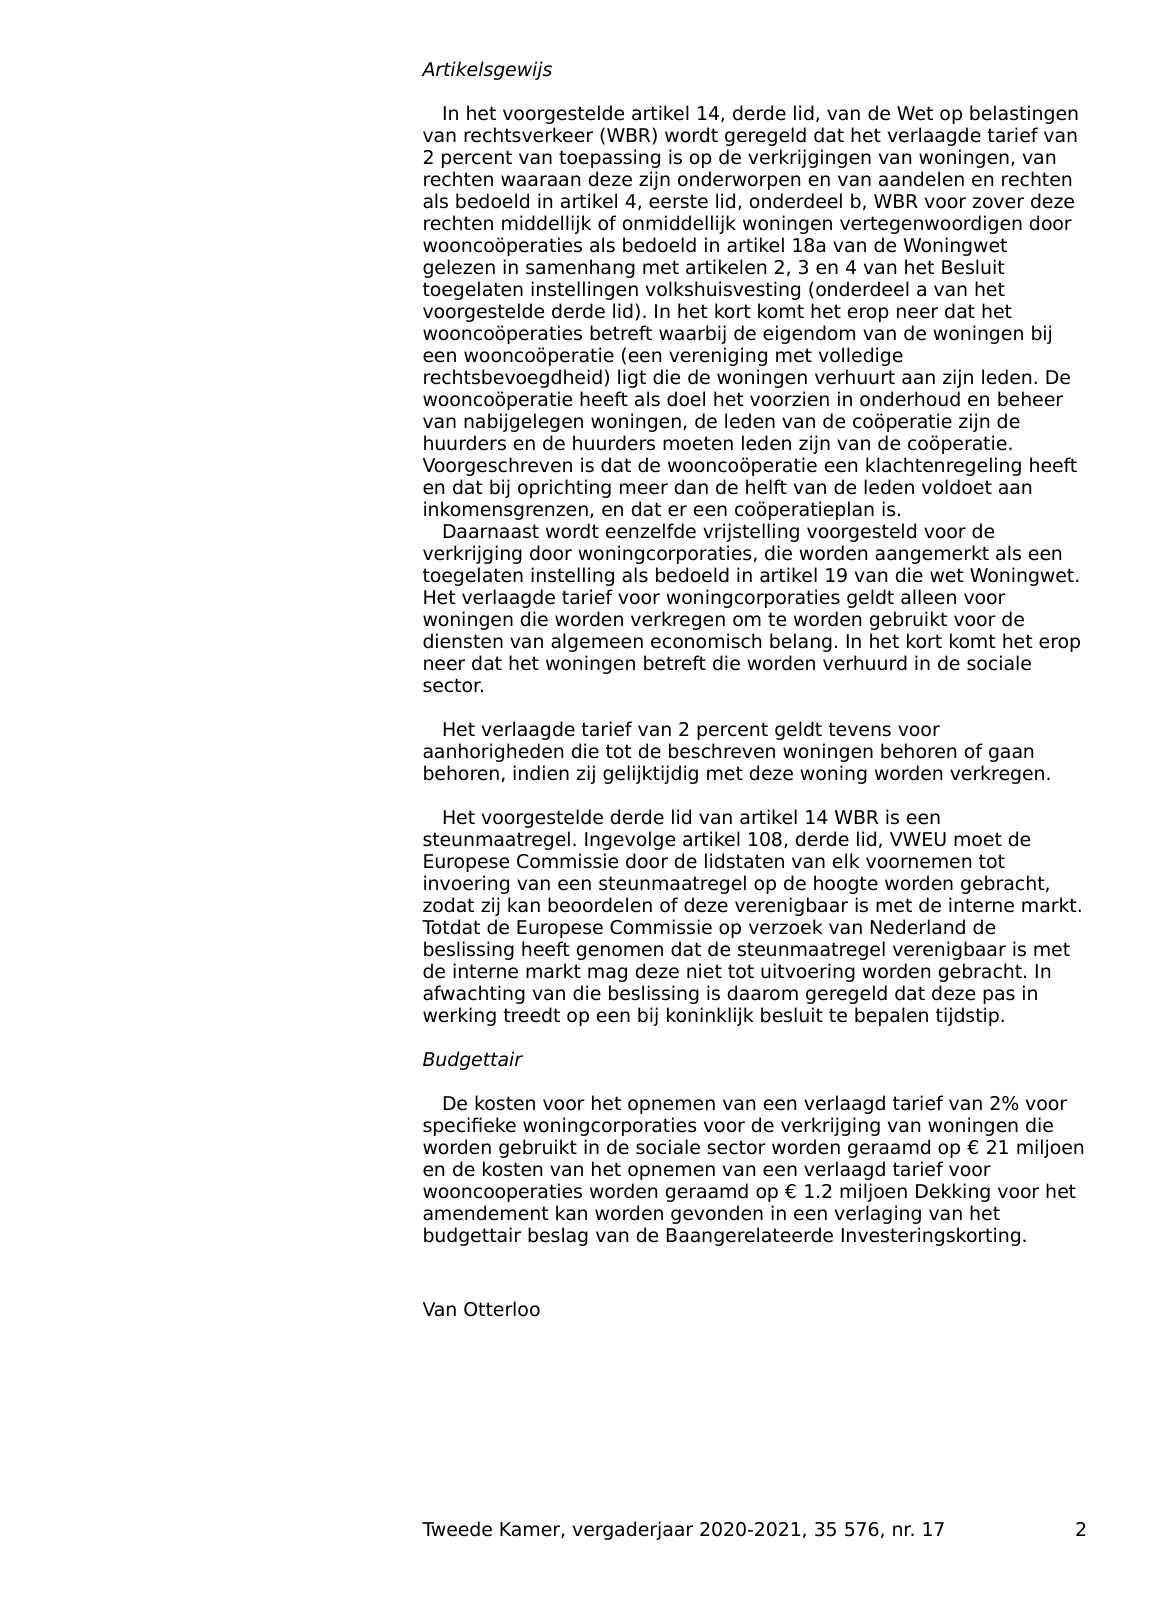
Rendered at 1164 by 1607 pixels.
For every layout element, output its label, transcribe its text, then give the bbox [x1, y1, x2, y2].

text Het voorgestelde derde lid van artikel 14 WBR is een steunmaatregel. Ingevolge artikel 108, derde lid, VWEU moet de Europese Commissie door de lidstaten van elk voornemen tot invoering van een steunmaatregel op de hoogte worden gebracht, zodat zij kan beoordelen of deze verenigbaar is met de interne markt. Totdat de Europese Commissie op verzoek van Nederland de beslissing heeft genomen dat de steunmaatregel verenigbaar is met de interne markt mag deze niet tot uitvoering worden gebracht. In afwachting van die beslissing is daarom geregeld dat deze pas in werking treedt op een bij koninklijk besluit te bepalen tijdstip. [422, 807, 1087, 1027]
subtitle Artikelsgewijs [422, 59, 1087, 81]
text Van Otterloo [422, 1277, 1087, 1321]
text In het voorgestelde artikel 14, derde lid, van de Wet op belastingen van rechtsverkeer (WBR) wordt geregeld dat het verlaagde tarief van 2 percent van toepassing is op de verkrijgingen van woningen, van rechten waaraan deze zijn onderworpen en van aandelen en rechten als bedoeld in artikel 4, eerste lid, onderdeel b, WBR voor zover deze rechten middellijk of onmiddellijk woningen vertegenwoordigen door wooncoöperaties als bedoeld in artikel 18a van de Woningwet gelezen in samenhang met artikelen 2, 3 en 4 van het Besluit toegelaten instellingen volkshuisvesting (onderdeel a van het voorgestelde derde lid). In het kort komt het erop neer dat het wooncoöperaties betreft waarbij de eigendom van de woningen bij een wooncoöperatie (een vereniging met volledige rechtsbevoegdheid) ligt die de woningen verhuurt aan zijn leden. De wooncoöperatie heeft als doel het voorzien in onderhoud en beheer van nabijgelegen woningen, de leden van de coöperatie zijn de huurders en de huurders moeten leden zijn van de coöperatie. Voorgeschreven is dat de wooncoöperatie een klachtenregeling heeft en dat bij oprichting meer dan de helft van de leden voldoet aan inkomensgrenzen, en dat er een coöperatieplan is. [422, 103, 1087, 521]
subtitle Budgettair [422, 1049, 1087, 1071]
text De kosten voor het opnemen van een verlaagd tarief van 2% voor specifieke woningcorporaties voor de verkrijging van woningen die worden gebruikt in de sociale sector worden geraamd op € 21 miljoen en de kosten van het opnemen van een verlaagd tarief voor wooncooperaties worden geraamd op € 1.2 miljoen Dekking voor het amendement kan worden gevonden in een verlaging van het budgettair beslag van de Baangerelateerde Investeringskorting. [422, 1093, 1087, 1247]
text Het verlaagde tarief van 2 percent geldt tevens voor aanhorigheden die tot de beschreven woningen behoren of gaan behoren, indien zij gelijktijdig met deze woning worden verkregen. [422, 719, 1087, 785]
text Daarnaast wordt eenzelfde vrijstelling voorgesteld voor de verkrijging door woningcorporaties, die worden aangemerkt als een toegelaten instelling als bedoeld in artikel 19 van die wet Woningwet. Het verlaagde tarief voor woningcorporaties geldt alleen voor woningen die worden verkregen om te worden gebruikt voor de diensten van algemeen economisch belang. In het kort komt het erop neer dat het woningen betreft die worden verhuurd in de sociale sector. [422, 521, 1087, 697]
